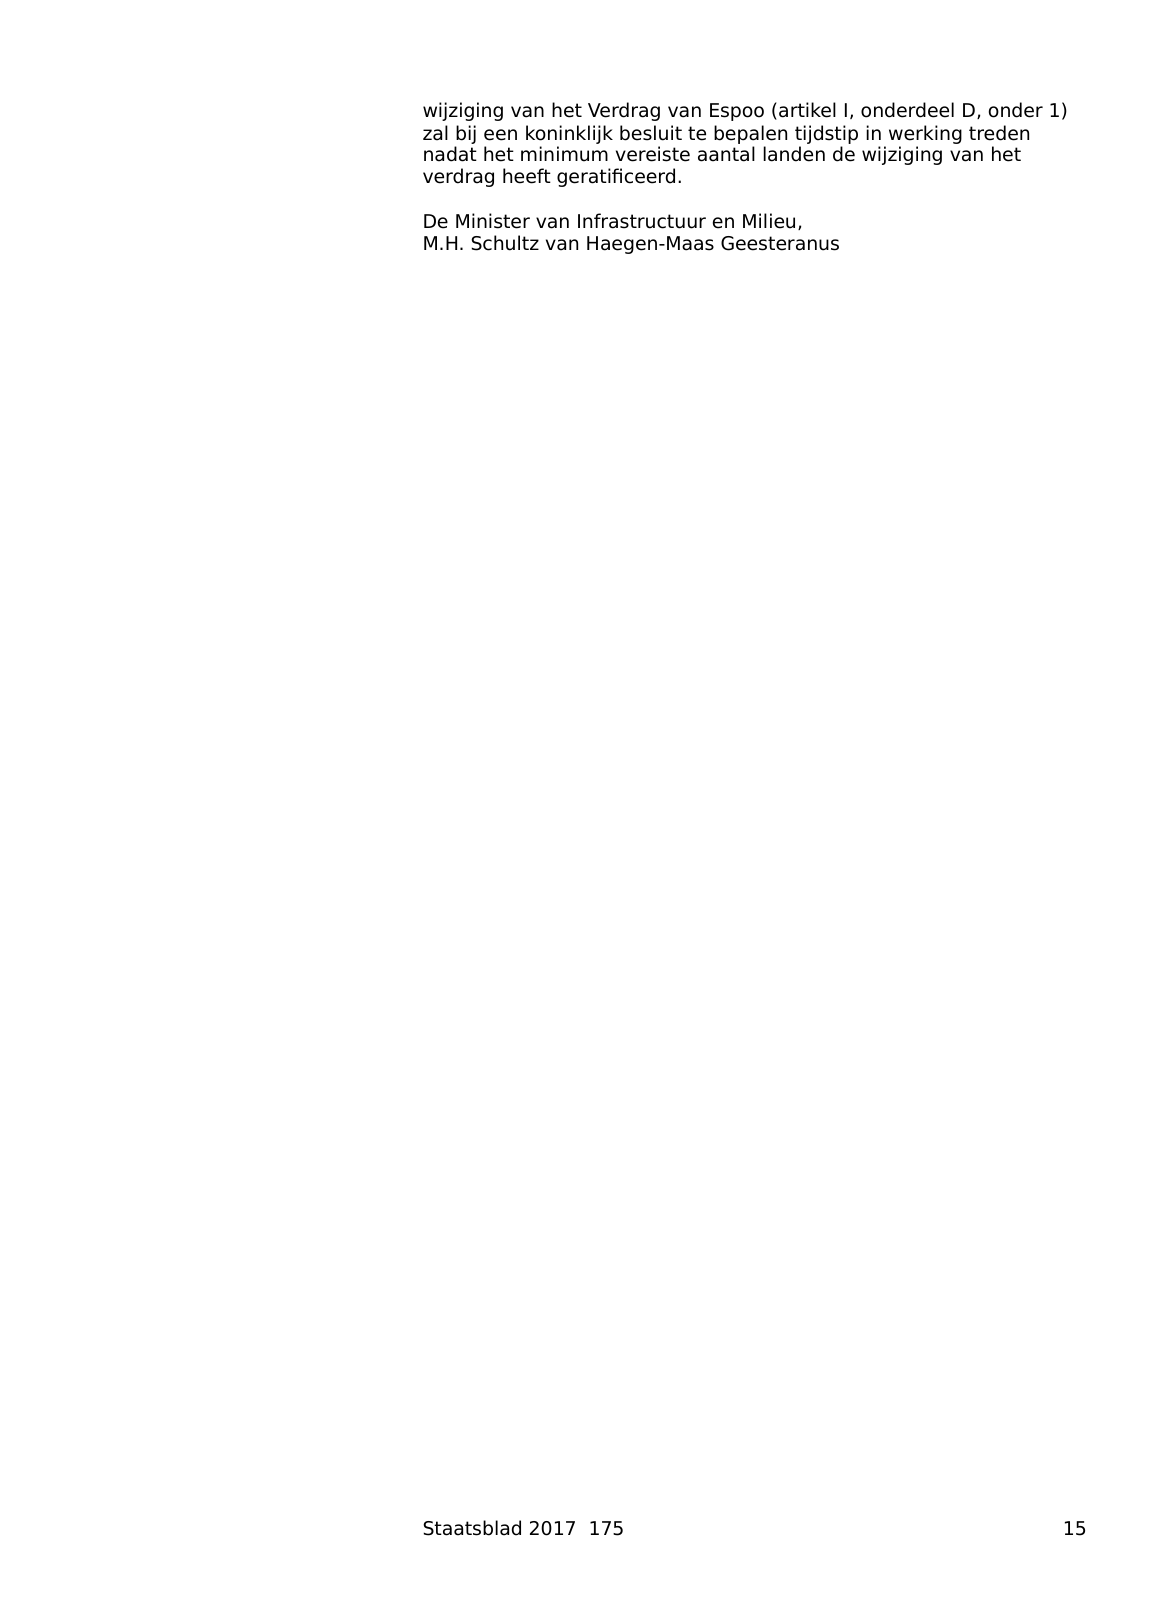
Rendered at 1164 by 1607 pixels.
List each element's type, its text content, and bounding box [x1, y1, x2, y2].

text De Minister van Infrastructuur en Milieu, M.H. Schultz van Haegen-Maas Geesteranus [422, 211, 1087, 254]
text wijziging van het Verdrag van Espoo (artikel I, onderdeel D, onder 1) zal bij een koninklijk besluit te bepalen tijdstip in werking treden nadat het minimum vereiste aantal landen de wijziging van het verdrag heeft geratificeerd. [422, 100, 1087, 188]
